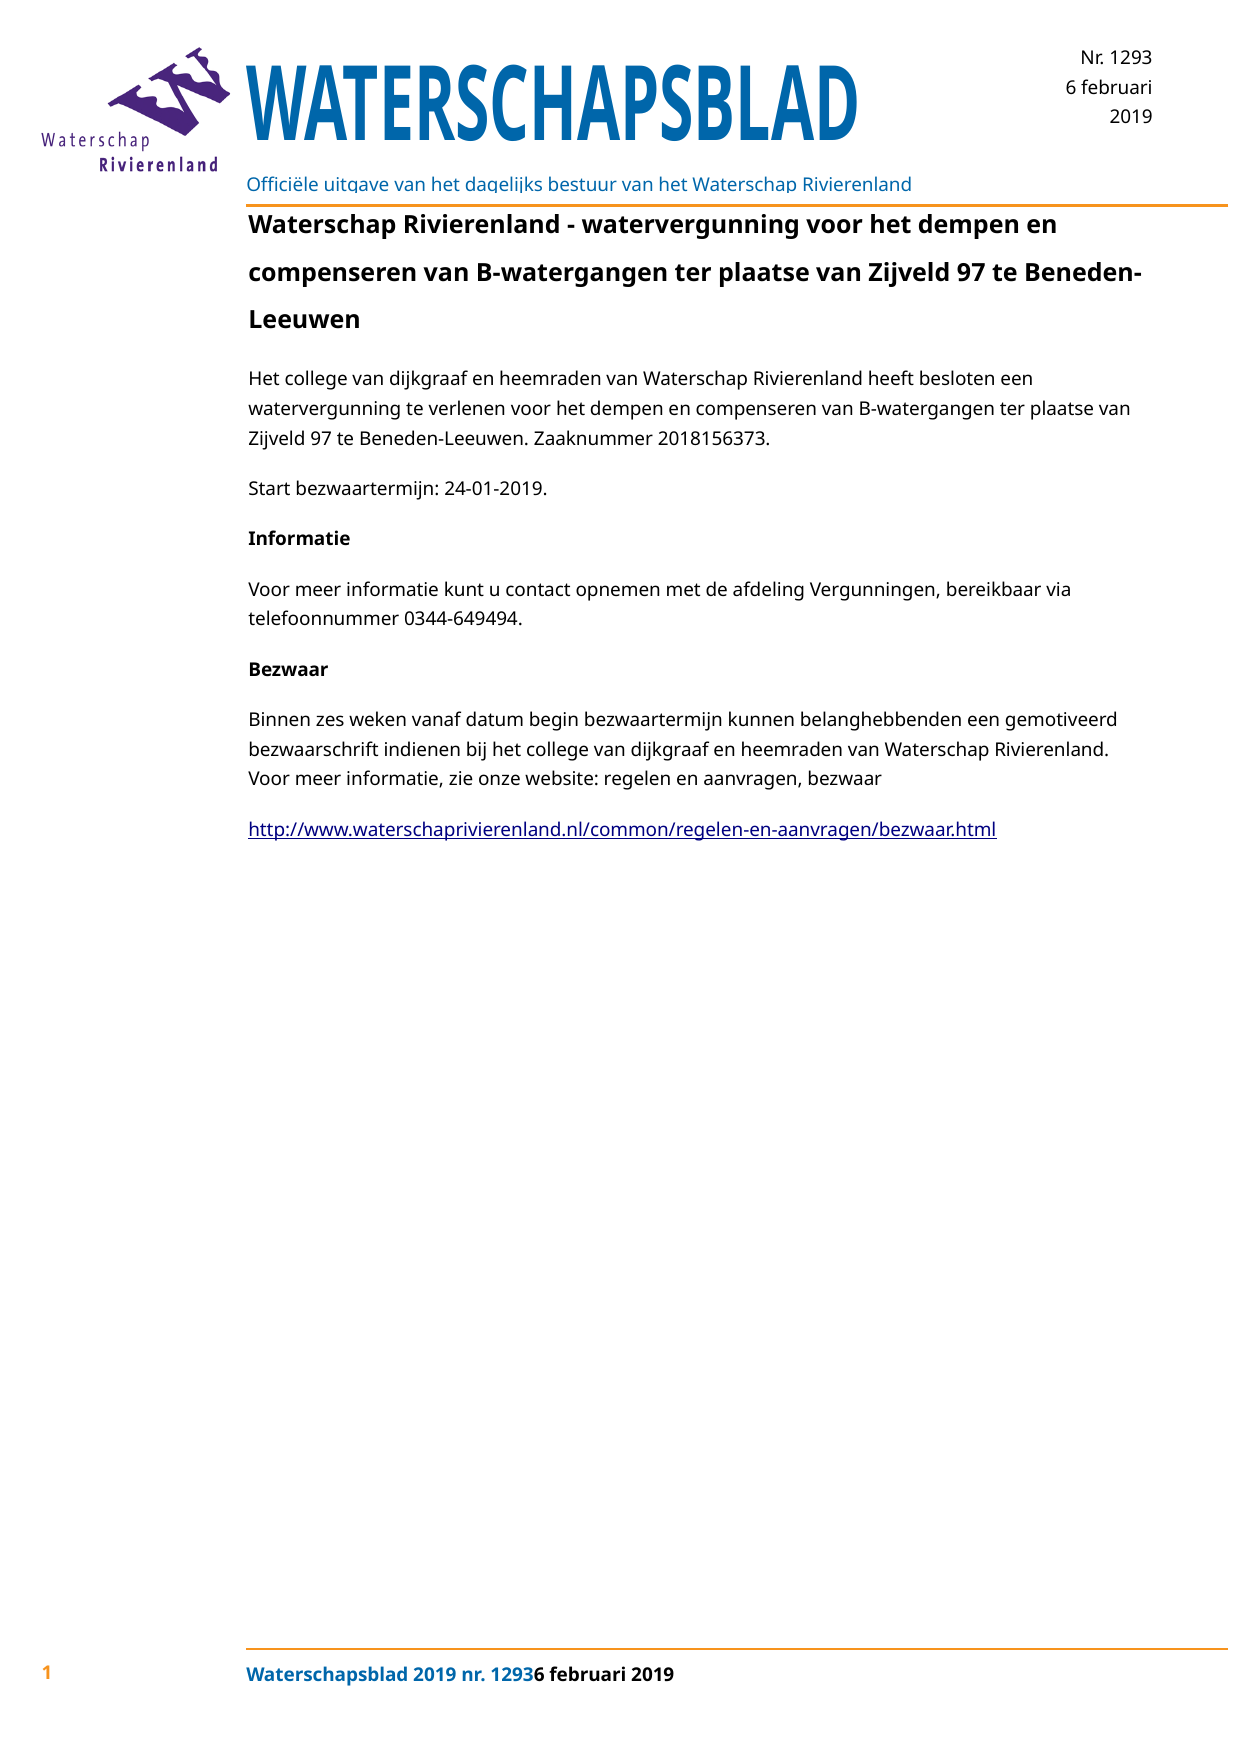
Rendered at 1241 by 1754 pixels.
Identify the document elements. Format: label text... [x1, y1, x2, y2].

text Waterschap Rivierenland - watervergunning voor het dempen en compenseren van B-watergangen ter plaatse van Zijveld 97 te Beneden-Leeuwen [248, 207, 1152, 336]
text http://www.waterschaprivierenland.nl/common/regelen-en-aanvragen/bezwaar.html [248, 816, 1152, 842]
text Start bezwaartermijn: 24-01-2019. [248, 475, 1152, 501]
text Binnen zes weken vanaf datum begin bezwaartermijn kunnen belanghebbenden een gemotiveerd bezwaarschrift indienen bij het college van dijkgraaf en heemraden van Waterschap Rivierenland. Voor meer informatie, zie onze website: regelen en aanvragen, bezwaar [248, 706, 1152, 791]
text Voor meer informatie kunt u contact opnemen met de afdeling Vergunningen, bereikbaar via telefoonnummer 0344-649494. [248, 576, 1152, 631]
picture [41, 47, 231, 172]
text Informatie [248, 526, 1152, 551]
text Bezwaar [248, 656, 1152, 682]
text Het college van dijkgraaf en heemraden van Waterschap Rivierenland heeft besloten een watervergunning te verlenen voor het dempen en compenseren van B-watergangen ter plaatse van Zijveld 97 te Beneden-Leeuwen. Zaaknummer 2018156373. [248, 366, 1152, 450]
